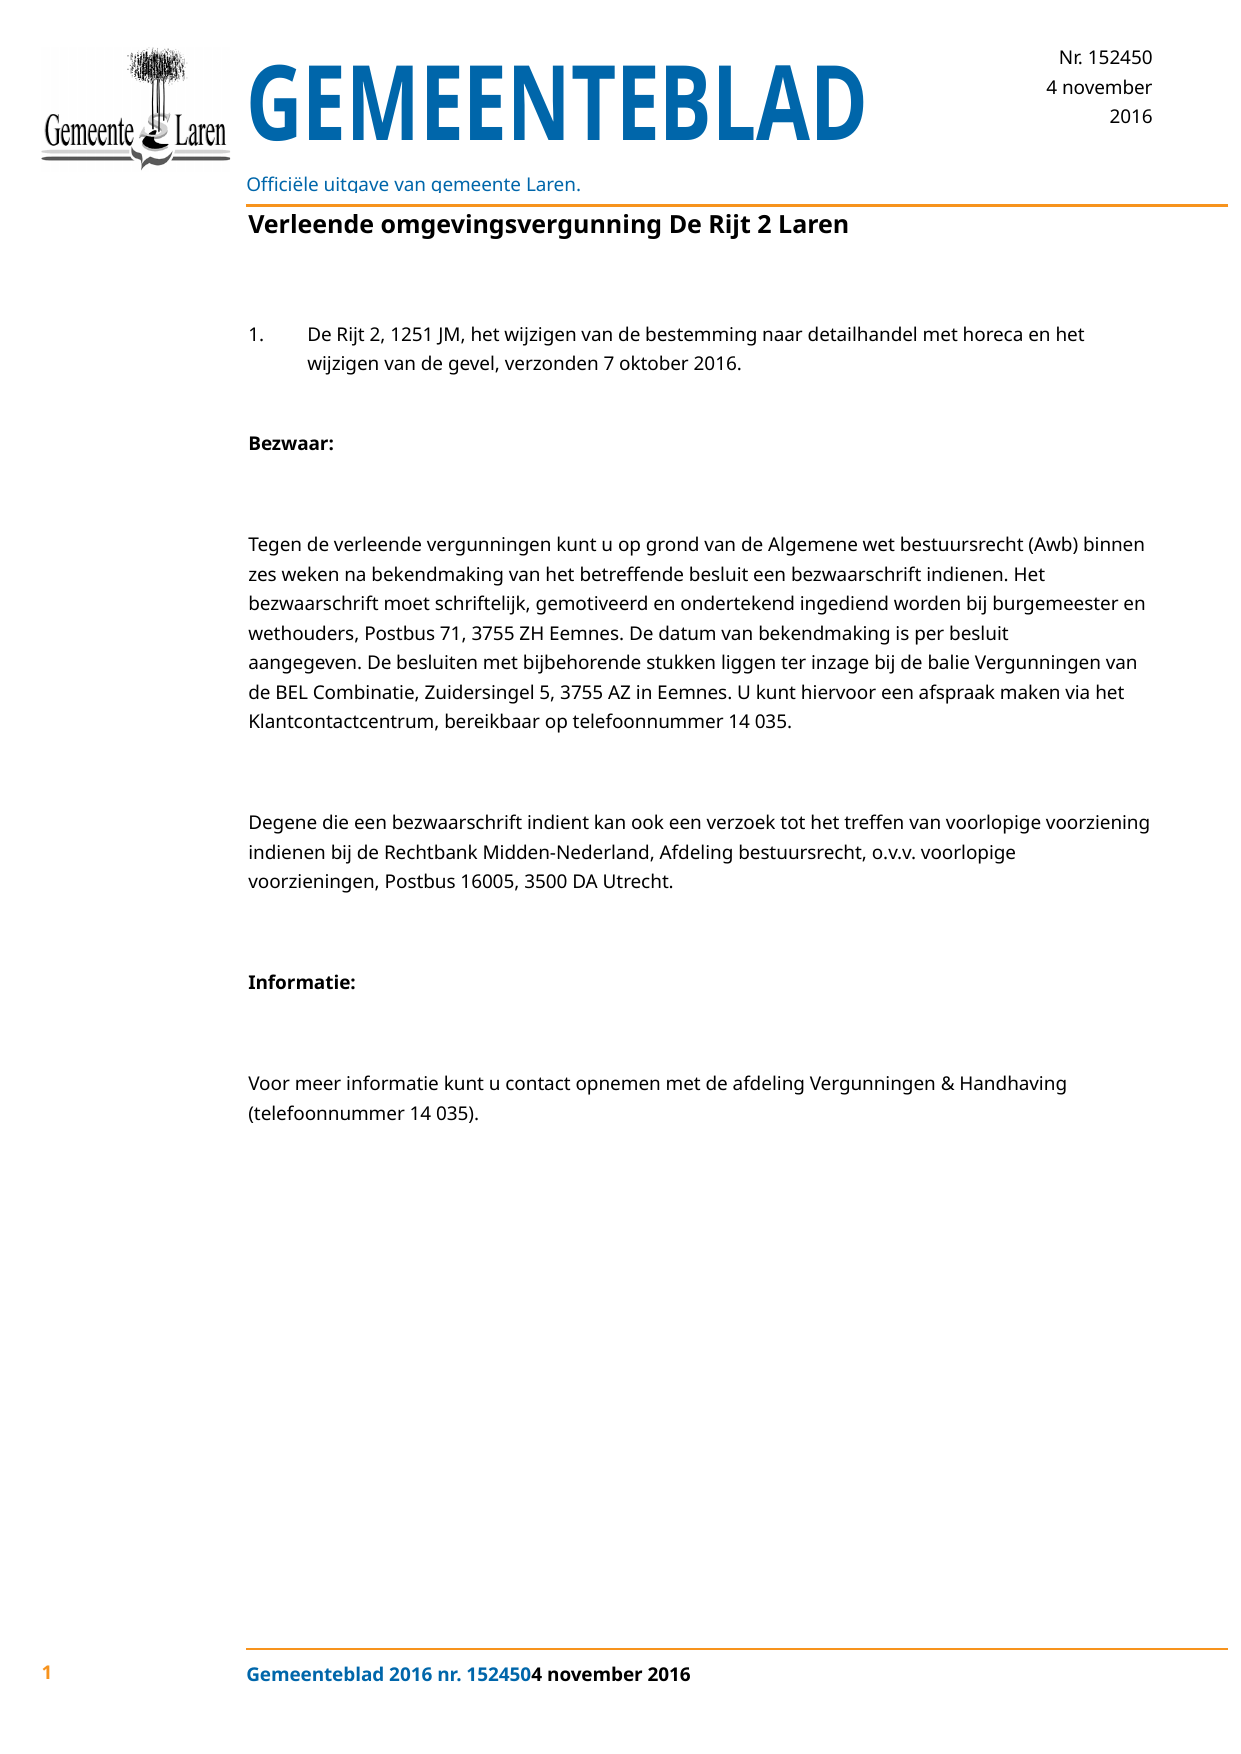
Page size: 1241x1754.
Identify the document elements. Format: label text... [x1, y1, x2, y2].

text Bezwaar: [248, 430, 1152, 456]
text Tegen de verleende vergunningen kunt u op grond van de Algemene wet bestuursrecht (Awb) binnen zes weken na bekendmaking van het betreffende besluit een bezwaarschrift indienen. Het bezwaarschrift moet schriftelijk, gemotiveerd en ondertekend ingediend worden bij burgemeester en wethouders, Postbus 71, 3755 ZH Eemnes. De datum van bekendmaking is per besluit aangegeven. De besluiten met bijbehorende stukken liggen ter inzage bij de balie Vergunningen van de BEL Combinatie, Zuidersingel 5, 3755 AZ in Eemnes. U kunt hiervoor een afspraak maken via het Klantcontactcentrum, bereikbaar op telefoonnummer 14 035. [248, 531, 1152, 734]
text Informatie: [248, 969, 1152, 995]
text Voor meer informatie kunt u contact opnemen met de afdeling Vergunningen & Handhaving (telefoonnummer 14 035). [248, 1070, 1152, 1126]
list De Rijt 2, 1251 JM, het wijzigen van de bestemming naar detailhandel met horeca en het wijzigen van de gevel, verzonden 7 oktober 2016. [248, 321, 1152, 376]
picture [41, 47, 231, 172]
text Verleende omgevingsvergunning De Rijt 2 Laren [248, 207, 1152, 241]
text Degene die een bezwaarschrift indient kan ook een verzoek tot het treffen van voorlopige voorziening indienen bij de Rechtbank Midden-Nederland, Afdeling bestuursrecht, o.v.v. voorlopige voorzieningen, Postbus 16005, 3500 DA Utrecht. [248, 809, 1152, 894]
